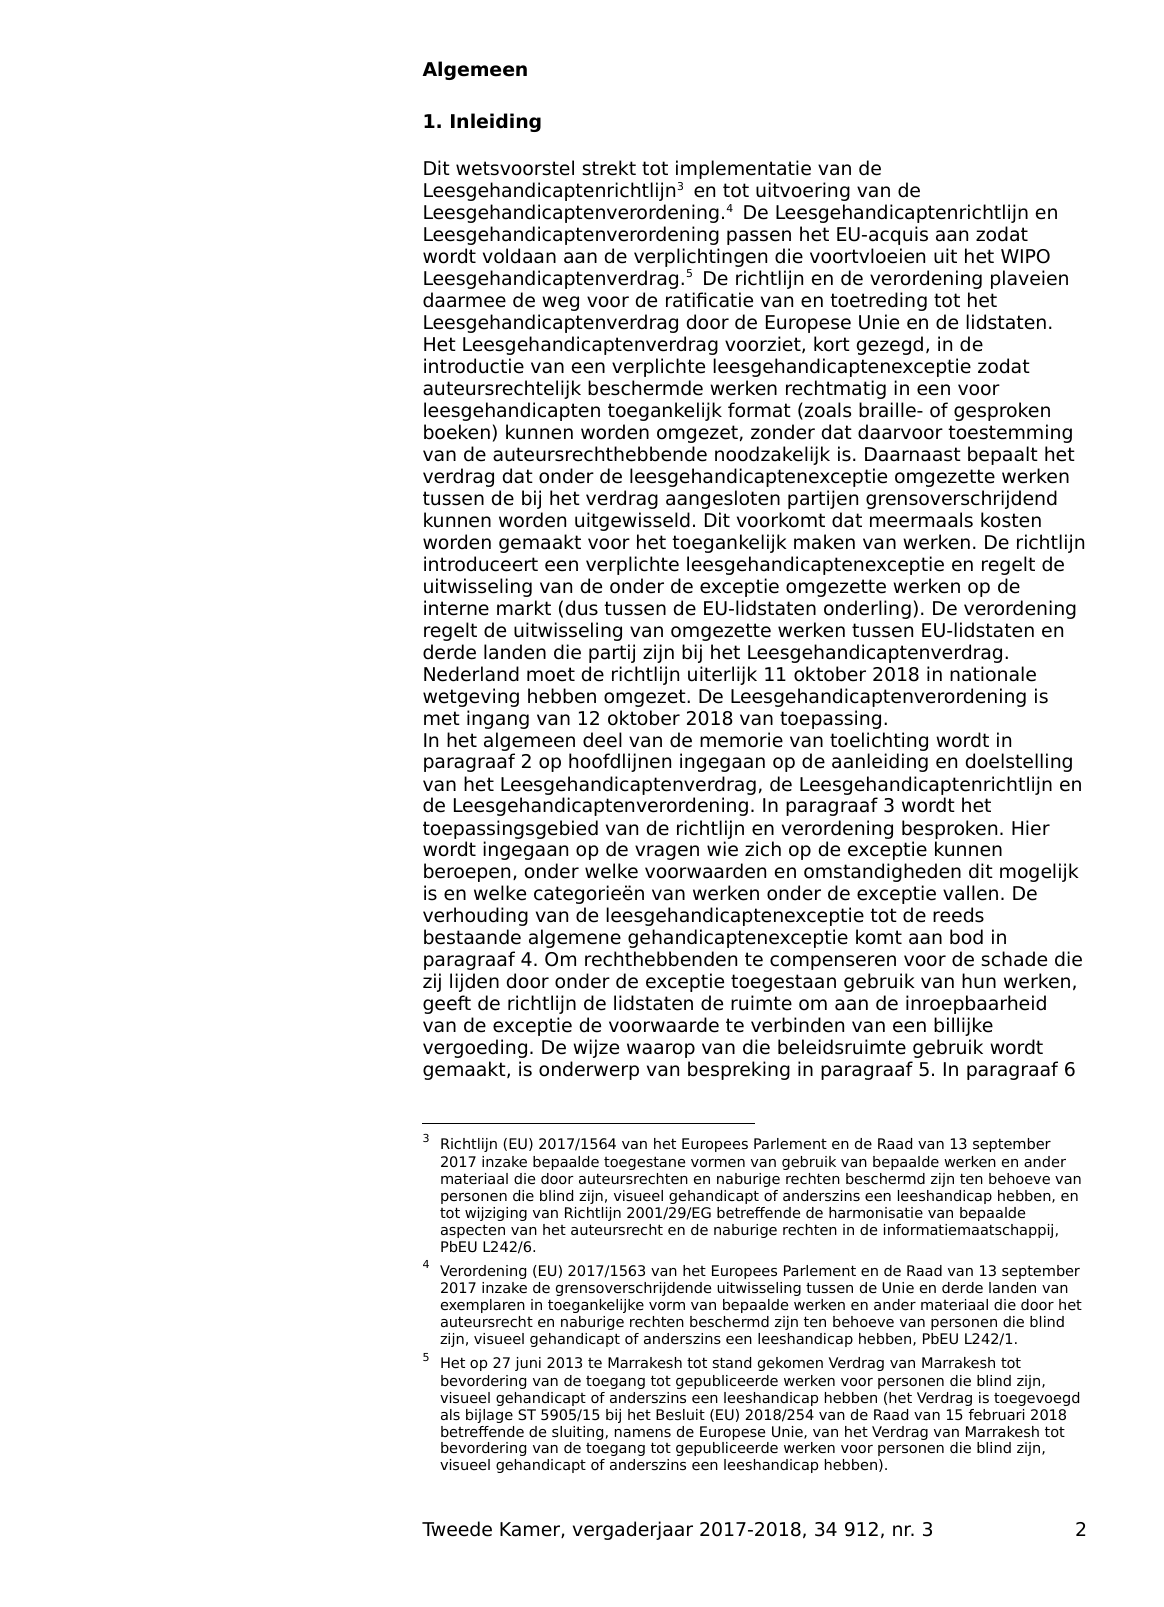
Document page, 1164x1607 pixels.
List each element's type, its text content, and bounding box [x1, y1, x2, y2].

text Richtlijn (EU) 2017/1564 van het Europees Parlement en de Raad van 13 september 2017 inzake bepaalde toegestane vormen van gebruik van bepaalde werken en ander materiaal die door auteursrechten en naburige rechten beschermd zijn ten behoeve van personen die blind zijn, visueel gehandicapt of anderszins een leeshandicap hebben, en tot wijziging van Richtlijn 2001/29/EG betreffende de harmonisatie van bepaalde aspecten van het auteursrecht en de naburige rechten in de informatiemaatschappij, PbEU L242/6. [422, 1132, 1087, 1256]
text Dit wetsvoorstel strekt tot implementatie van de Leesgehandicaptenrichtlijn en tot uitvoering van de Leesgehandicaptenverordening. De Leesgehandicaptenrichtlijn en Leesgehandicaptenverordening passen het EU-acquis aan zodat wordt voldaan aan de verplichtingen die voortvloeien uit het WIPO Leesgehandicaptenverdrag. De richtlijn en de verordening plaveien daarmee de weg voor de ratificatie van en toetreding tot het Leesgehandicaptenverdrag door de Europese Unie en de lidstaten. Het Leesgehandicaptenverdrag voorziet, kort gezegd, in de introductie van een verplichte leesgehandicaptenexceptie zodat auteursrechtelijk beschermde werken rechtmatig in een voor leesgehandicapten toegankelijk format (zoals braille- of gesproken boeken) kunnen worden omgezet, zonder dat daarvoor toestemming van de auteursrechthebbende noodzakelijk is. Daarnaast bepaalt het verdrag dat onder de leesgehandicaptenexceptie omgezette werken tussen de bij het verdrag aangesloten partijen grensoverschrijdend kunnen worden uitgewisseld. Dit voorkomt dat meermaals kosten worden gemaakt voor het toegankelijk maken van werken. De richtlijn introduceert een verplichte leesgehandicaptenexceptie en regelt de uitwisseling van de onder de exceptie omgezette werken op de interne markt (dus tussen de EU-lidstaten onderling). De verordening regelt de uitwisseling van omgezette werken tussen EU-lidstaten en derde landen die partij zijn bij het Leesgehandicaptenverdrag. Nederland moet de richtlijn uiterlijk 11 oktober 2018 in nationale wetgeving hebben omgezet. De Leesgehandicaptenverordening is met ingang van 12 oktober 2018 van toepassing. [422, 158, 1087, 729]
text Het op 27 juni 2013 te Marrakesh tot stand gekomen Verdrag van Marrakesh tot bevordering van de toegang tot gepubliceerde werken voor personen die blind zijn, visueel gehandicapt of anderszins een leeshandicap hebben (het Verdrag is toegevoegd als bijlage ST 5905/15 bij het Besluit (EU) 2018/254 van de Raad van 15 februari 2018 betreffende de sluiting, namens de Europese Unie, van het Verdrag van Marrakesh tot bevordering van de toegang tot gepubliceerde werken voor personen die blind zijn, visueel gehandicapt of anderszins een leeshandicap hebben). [422, 1351, 1087, 1474]
subtitle 1. Inleiding [422, 111, 1087, 133]
text In het algemeen deel van de memorie van toelichting wordt in paragraaf 2 op hoofdlijnen ingegaan op de aanleiding en doelstelling van het Leesgehandicaptenverdrag, de Leesgehandicaptenrichtlijn en de Leesgehandicaptenverordening. In paragraaf 3 wordt het toepassingsgebied van de richtlijn en verordening besproken. Hier wordt ingegaan op de vragen wie zich op de exceptie kunnen beroepen, onder welke voorwaarden en omstandigheden dit mogelijk is en welke categorieën van werken onder de exceptie vallen. De verhouding van de leesgehandicaptenexceptie tot de reeds bestaande algemene gehandicaptenexceptie komt aan bod in paragraaf 4. Om rechthebbenden te compenseren voor de schade die zij lijden door onder de exceptie toegestaan gebruik van hun werken, geeft de richtlijn de lidstaten de ruimte om aan de inroepbaarheid van de exceptie de voorwaarde te verbinden van een billijke vergoeding. De wijze waarop van die beleidsruimte gebruik wordt gemaakt, is onderwerp van bespreking in paragraaf 5. In paragraaf 6 [422, 729, 1087, 1081]
text Verordening (EU) 2017/1563 van het Europees Parlement en de Raad van 13 september 2017 inzake de grensoverschrijdende uitwisseling tussen de Unie en derde landen van exemplaren in toegankelijke vorm van bepaalde werken en ander materiaal die door het auteursrecht en naburige rechten beschermd zijn ten behoeve van personen die blind zijn, visueel gehandicapt of anderszins een leeshandicap hebben, PbEU L242/1. [422, 1258, 1087, 1348]
subtitle Algemeen [422, 59, 1087, 81]
